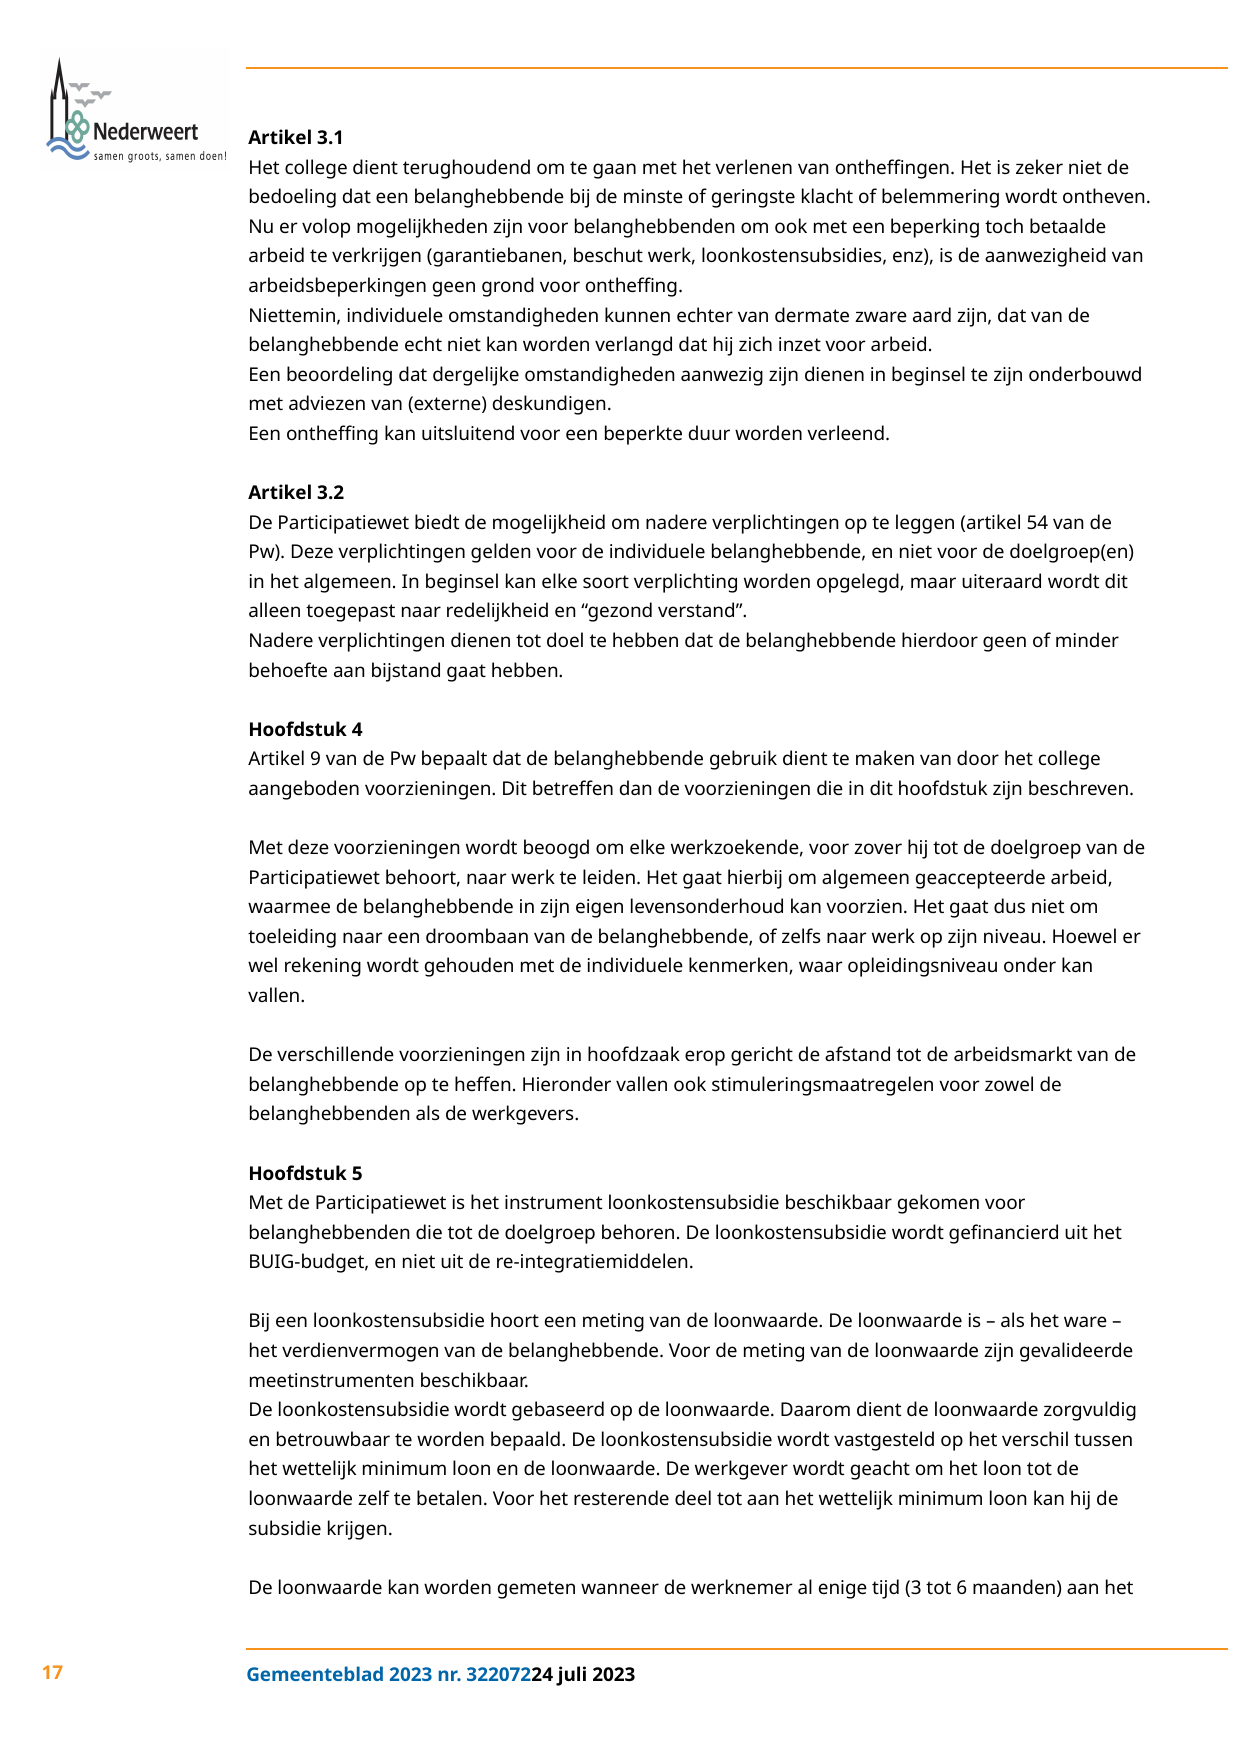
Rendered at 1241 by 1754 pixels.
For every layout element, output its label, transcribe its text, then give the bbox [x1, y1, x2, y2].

text Artikel 9 van de Pw bepaalt dat de belanghebbende gebruik dient te maken van door het college [248, 746, 1152, 771]
text Hoofdstuk 5 [248, 1160, 1152, 1186]
text aangeboden voorzieningen. Dit betreffen dan de voorzieningen die in dit hoofdstuk zijn beschreven. [248, 775, 1152, 801]
text Met de Participatiewet is het instrument loonkostensubsidie beschikbaar gekomen voor belanghebbenden die tot de doelgroep behoren. De loonkostensubsidie wordt gefinancierd uit het BUIG-budget, en niet uit de re-integratiemiddelen. [248, 1189, 1152, 1274]
text De loonkostensubsidie wordt gebaseerd op de loonwaarde. Daarom dient de loonwaarde zorgvuldig en betrouwbaar te worden bepaald. De loonkostensubsidie wordt vastgesteld op het verschil tussen het wettelijk minimum loon en de loonwaarde. De werkgever wordt geacht om het loon tot de loonwaarde zelf te betalen. Voor het resterende deel tot aan het wettelijk minimum loon kan hij de subsidie krijgen. [248, 1396, 1152, 1541]
picture [41, 47, 231, 172]
text De verschillende voorzieningen zijn in hoofdzaak erop gericht de afstand tot de arbeidsmarkt van de belanghebbende op te heffen. Hieronder vallen ook stimuleringsmaatregelen voor zowel de belanghebbenden als de werkgevers. [248, 1041, 1152, 1126]
text Een beoordeling dat dergelijke omstandigheden aanwezig zijn dienen in beginsel te zijn onderbouwd met adviezen van (externe) deskundigen. [248, 361, 1152, 416]
text Niettemin, individuele omstandigheden kunnen echter van dermate zware aard zijn, dat van de belanghebbende echt niet kan worden verlangd dat hij zich inzet voor arbeid. [248, 302, 1152, 357]
text Artikel 3.1 [248, 124, 1152, 150]
text Bij een loonkostensubsidie hoort een meting van de loonwaarde. De loonwaarde is – als het ware – het verdienvermogen van de belanghebbende. Voor de meting van de loonwaarde zijn gevalideerde meetinstrumenten beschikbaar. [248, 1308, 1152, 1393]
text Een ontheffing kan uitsluitend voor een beperkte duur worden verleend. [248, 420, 1152, 446]
text Nadere verplichtingen dienen tot doel te hebben dat de belanghebbende hierdoor geen of minder behoefte aan bijstand gaat hebben. [248, 627, 1152, 683]
text Artikel 3.2 [248, 479, 1152, 505]
text Het college dient terughoudend om te gaan met het verlenen van ontheffingen. Het is zeker niet de bedoeling dat een belanghebbende bij de minste of geringste klacht of belemmering wordt ontheven. Nu er volop mogelijkheden zijn voor belanghebbenden om ook met een beperking toch betaalde arbeid te verkrijgen (garantiebanen, beschut werk, loonkostensubsidies, enz), is de aanwezigheid van arbeidsbeperkingen geen grond voor ontheffing. [248, 154, 1152, 298]
text De Participatiewet biedt de mogelijkheid om nadere verplichtingen op te leggen (artikel 54 van de Pw). Deze verplichtingen gelden voor de individuele belanghebbende, en niet voor de doelgroep(en) in het algemeen. In beginsel kan elke soort verplichting worden opgelegd, maar uiteraard wordt dit alleen toegepast naar redelijkheid en “gezond verstand”. [248, 509, 1152, 623]
text Met deze voorzieningen wordt beoogd om elke werkzoekende, voor zover hij tot de doelgroep van de Participatiewet behoort, naar werk te leiden. Het gaat hierbij om algemeen geaccepteerde arbeid, waarmee de belanghebbende in zijn eigen levensonderhoud kan voorzien. Het gaat dus niet om toeleiding naar een droombaan van de belanghebbende, of zelfs naar werk op zijn niveau. Hoewel er wel rekening wordt gehouden met de individuele kenmerken, waar opleidingsniveau onder kan vallen. [248, 834, 1152, 1008]
text Hoofdstuk 4 [248, 716, 1152, 742]
text De loonwaarde kan worden gemeten wanneer de werknemer al enige tijd (3 tot 6 maanden) aan het [248, 1574, 1152, 1600]
